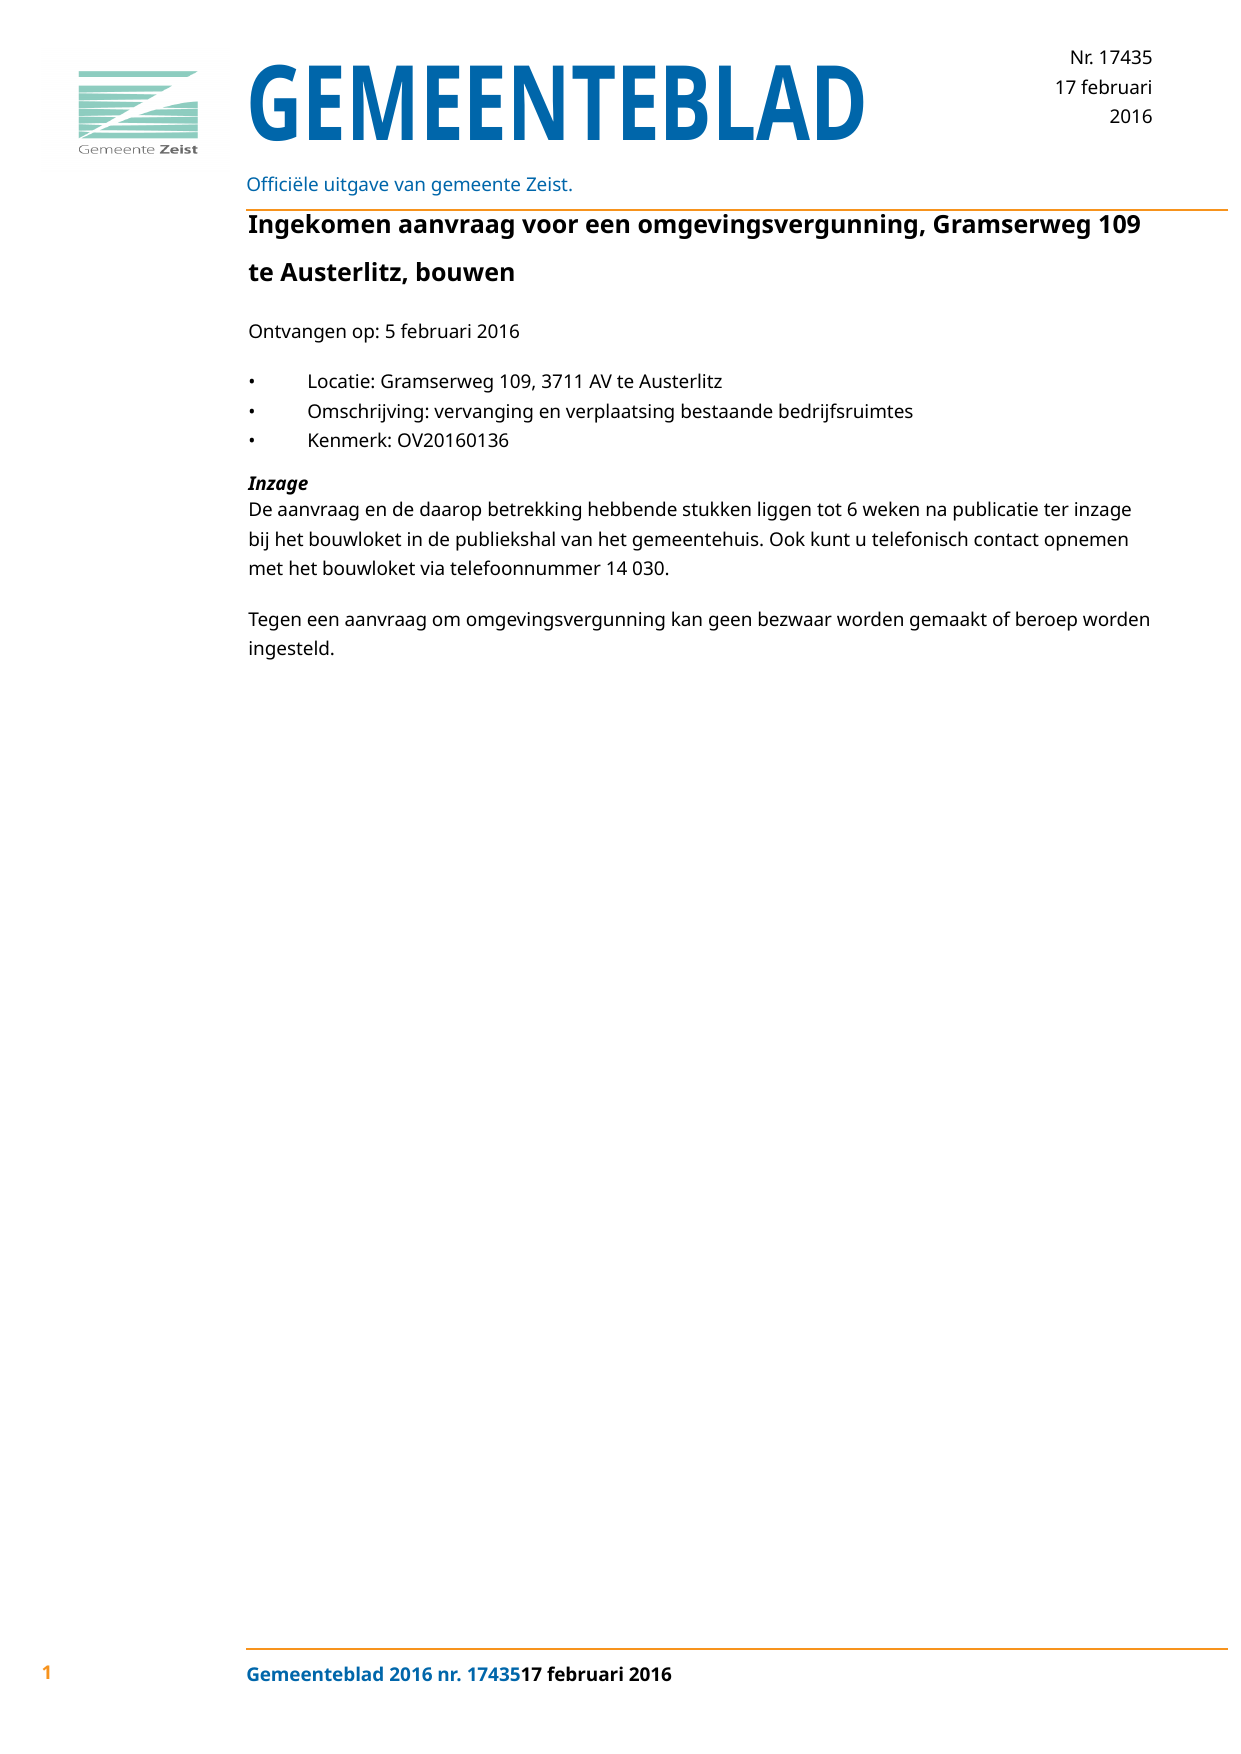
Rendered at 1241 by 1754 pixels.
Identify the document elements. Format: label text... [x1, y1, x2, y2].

text Ingekomen aanvraag voor een omgevingsvergunning, Gramserweg 109 te Austerlitz, bouwen [248, 211, 1152, 288]
text Inzage [248, 471, 1152, 496]
list Omschrijving: vervanging en verplaatsing bestaande bedrijfsruimtes [248, 398, 1152, 424]
text De aanvraag en de daarop betrekking hebbende stukken liggen tot 6 weken na publicatie ter inzage bij het bouwloket in de publiekshal van het gemeentehuis. Ook kunt u telefonisch contact opnemen met het bouwloket via telefoonnummer 14 030. [248, 496, 1152, 581]
text Tegen een aanvraag om omgevingsvergunning kan geen bezwaar worden gemaakt of beroep worden ingesteld. [248, 606, 1152, 661]
text Ontvangen op: 5 februari 2016 [248, 318, 1152, 344]
list Locatie: Gramserweg 109, 3711 AV te Austerlitz [248, 368, 1152, 394]
picture [41, 47, 231, 172]
list Kenmerk: OV20160136 [248, 427, 1152, 453]
